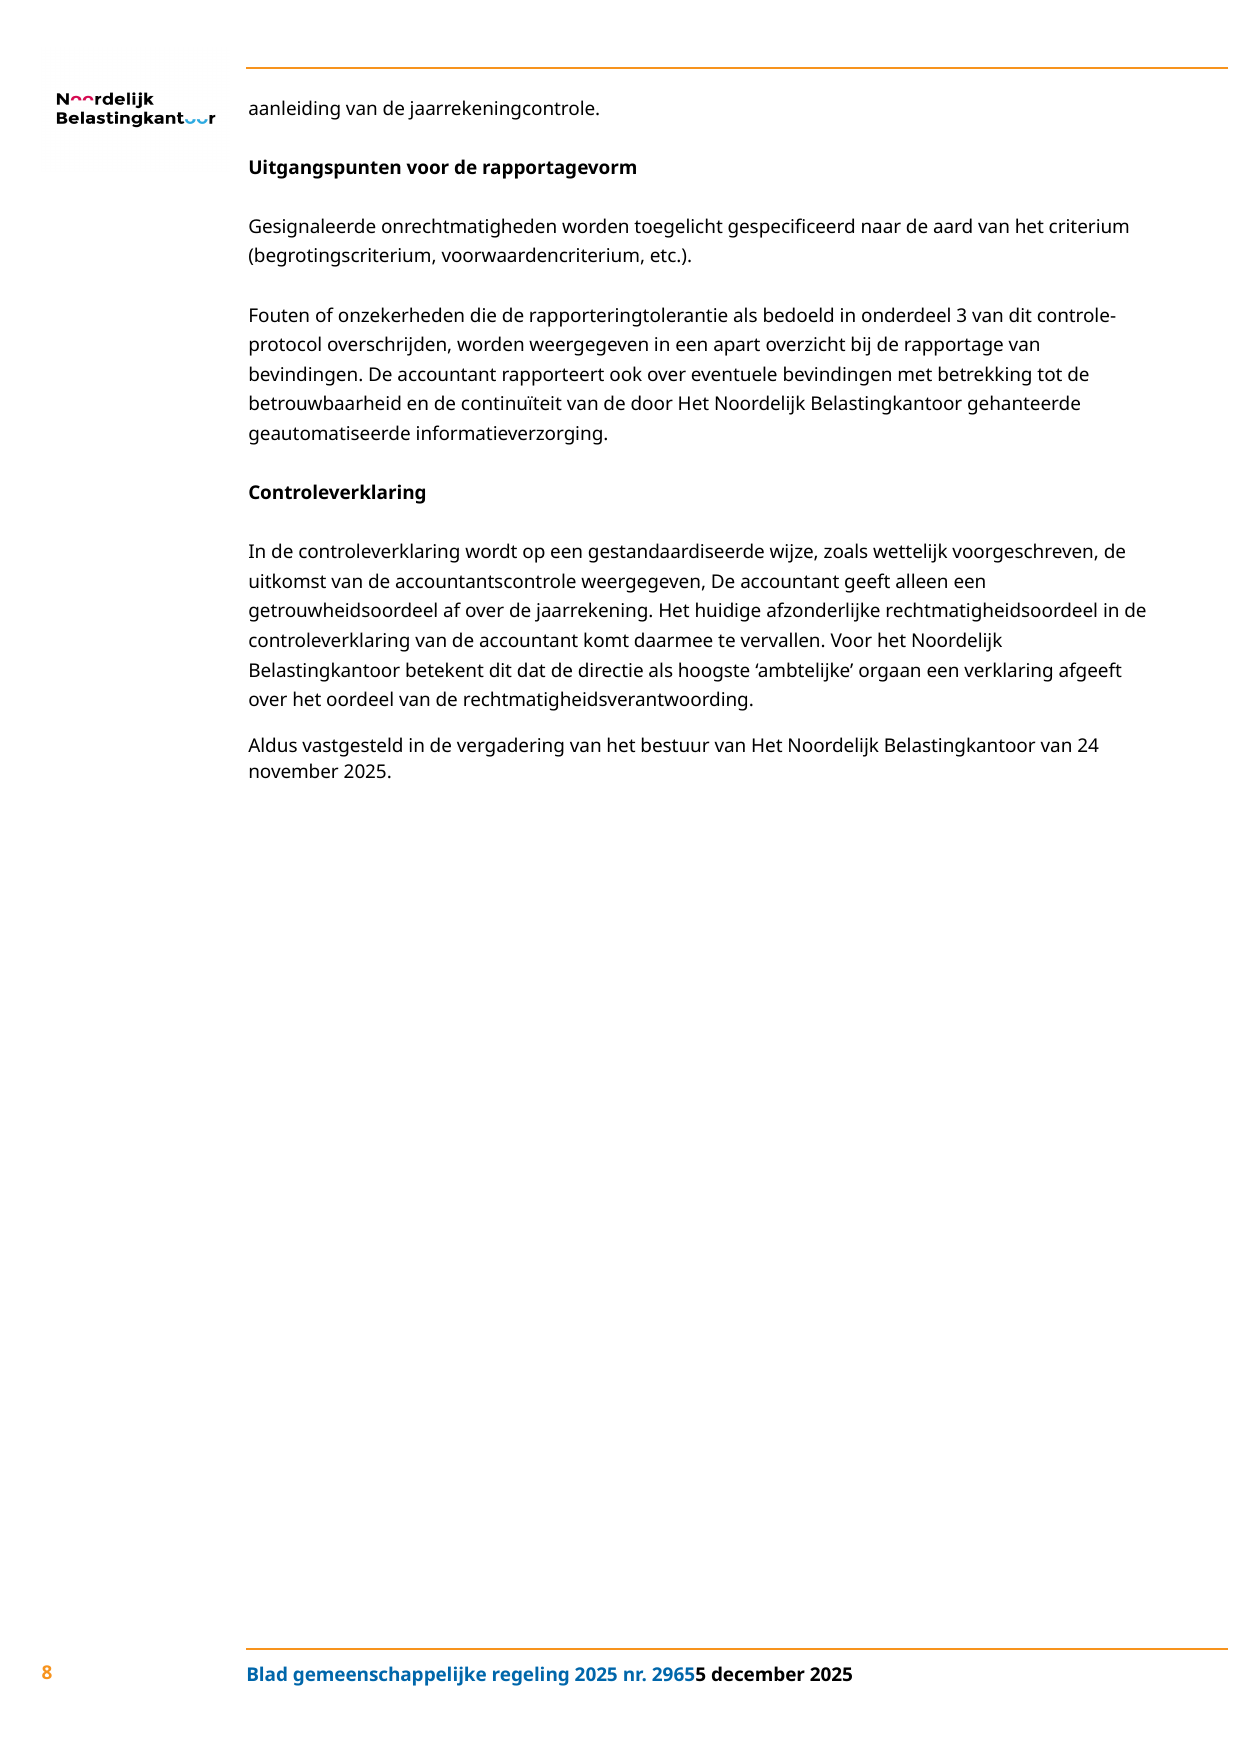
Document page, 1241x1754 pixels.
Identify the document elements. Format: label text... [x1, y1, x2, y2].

text In de controleverklaring wordt op een gestandaardiseerde wijze, zoals wettelijk voorgeschreven, de uitkomst van de accountantscontrole weergegeven, De accountant geeft alleen een getrouwheidsoordeel af over de jaarrekening. Het huidige afzonderlijke rechtmatigheidsoordeel in de controleverklaring van de accountant komt daarmee te vervallen. Voor het Noordelijk Belastingkantoor betekent dit dat de directie als hoogste ‘ambtelijke’ orgaan een verklaring afgeeft over het oordeel van de rechtmatigheidsverantwoording. [248, 538, 1152, 712]
text Uitgangspunten voor de rapportagevorm [248, 154, 1152, 180]
text Fouten of onzekerheden die de rapporteringtolerantie als bedoeld in onderdeel 3 van dit controle-protocol overschrijden, worden weergegeven in een apart overzicht bij de rapportage van bevindingen. De accountant rapporteert ook over eventuele bevindingen met betrekking tot de betrouwbaarheid en de continuïteit van de door Het Noordelijk Belastingkantoor gehanteerde geautomatiseerde informatieverzorging. [248, 302, 1152, 446]
text Controleverklaring [248, 479, 1152, 505]
picture [41, 47, 231, 172]
text Gesignaleerde onrechtmatigheden worden toegelicht gespecificeerd naar de aard van het criterium (begrotingscriterium, voorwaardencriterium, etc.). [248, 213, 1152, 268]
text aanleiding van de jaarrekeningcontrole. [248, 95, 1152, 121]
text Aldus vastgesteld in de vergadering van het bestuur van Het Noordelijk Belastingkantoor van 24 november 2025. [248, 732, 1152, 783]
